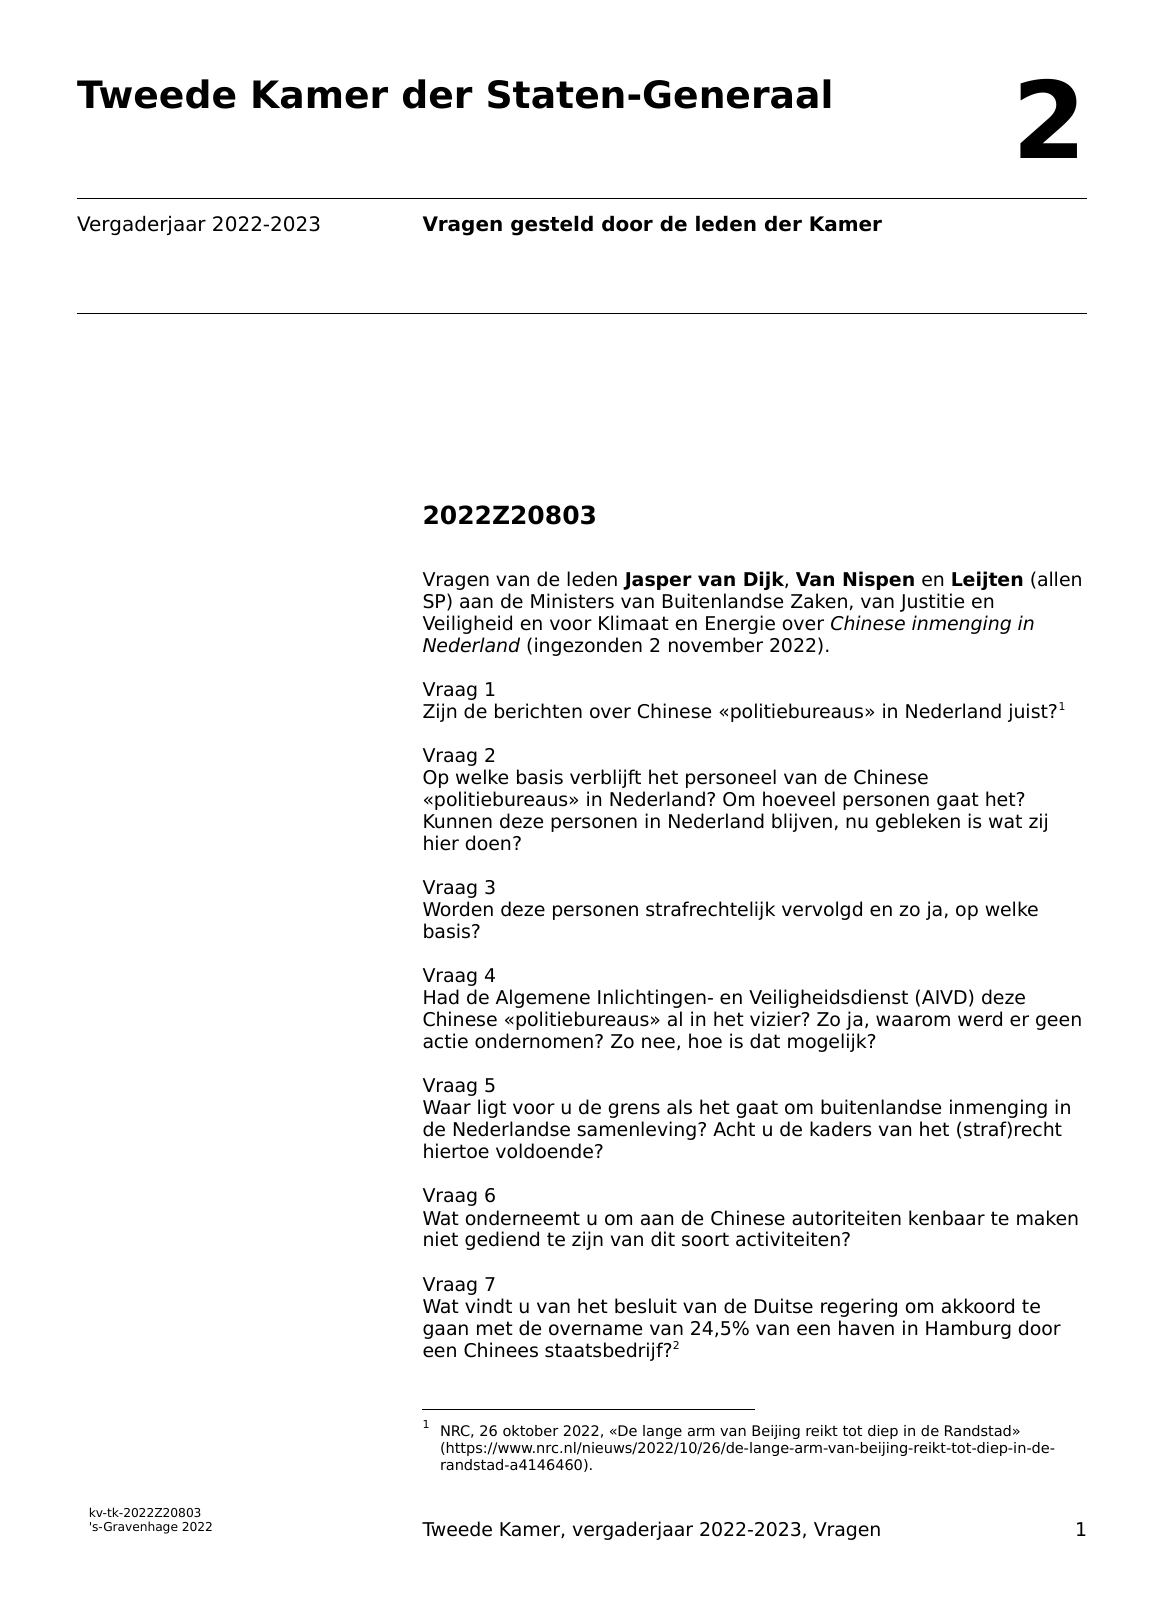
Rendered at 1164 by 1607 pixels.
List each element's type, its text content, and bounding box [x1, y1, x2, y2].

text Vraag 3 [422, 877, 1087, 899]
text Op welke basis verblijft het personeel van de Chinese «politiebureaus» in Nederland? Om hoeveel personen gaat het? Kunnen deze personen in Nederland blijven, nu gebleken is wat zij hier doen? [422, 767, 1087, 855]
table_header Tweede Kamer der Staten-Generaal [77, 59, 886, 198]
text Vraag 5 [422, 1075, 1087, 1097]
text Wat vindt u van het besluit van de Duitse regering om akkoord te gaan met de overname van 24,5% van een haven in Hamburg door een Chinees staatsbedrijf? [422, 1296, 1087, 1361]
text Vraag 1 [422, 679, 1087, 701]
text Wat onderneemt u om aan de Chinese autoriteiten kenbaar te maken niet gediend te zijn van dit soort activiteiten? [422, 1207, 1087, 1251]
text Vragen van de leden Jasper van Dijk, Van Nispen en Leijten (allen SP) aan de Ministers van Buitenlandse Zaken, van Justitie en Veiligheid en voor Klimaat en Energie over Chinese inmenging in Nederland (ingezonden 2 november 2022). [422, 569, 1087, 657]
table_cell Vragen gesteld door de leden der Kamer [422, 199, 1087, 313]
text 2022Z20803 [422, 501, 1087, 531]
text Worden deze personen strafrechtelijk vervolgd en zo ja, op welke basis? [422, 899, 1087, 943]
text Had de Algemene Inlichtingen- en Veiligheidsdienst (AIVD) deze Chinese «politiebureaus» al in het vizier? Zo ja, waarom werd er geen actie ondernomen? Zo nee, hoe is dat mogelijk? [422, 987, 1087, 1053]
text Waar ligt voor u de grens als het gaat om buitenlandse inmenging in de Nederlandse samenleving? Acht u de kaders van het (straf)recht hiertoe voldoende? [422, 1097, 1087, 1163]
text Vraag 7 [422, 1273, 1087, 1296]
text Vraag 2 [422, 745, 1087, 767]
text Vraag 4 [422, 965, 1087, 987]
text 's-Gravenhage 2022 [88, 1520, 323, 1534]
table_header 2 [886, 59, 1087, 198]
text Zijn de berichten over Chinese «politiebureaus» in Nederland juist? [422, 701, 1087, 723]
text Vraag 6 [422, 1185, 1087, 1207]
text kv-tk-2022Z20803 [88, 1506, 323, 1520]
table_cell Vergaderjaar 2022-2023 [77, 199, 422, 313]
text NRC, 26 oktober 2022, «De lange arm van Beijing reikt tot diep in de Randstad» (https://www.nrc.nl/nieuws/2022/10/26/de-lange-arm-van-beijing-reikt-tot-diep-in-de-randstad-a4146460). [422, 1418, 1087, 1474]
